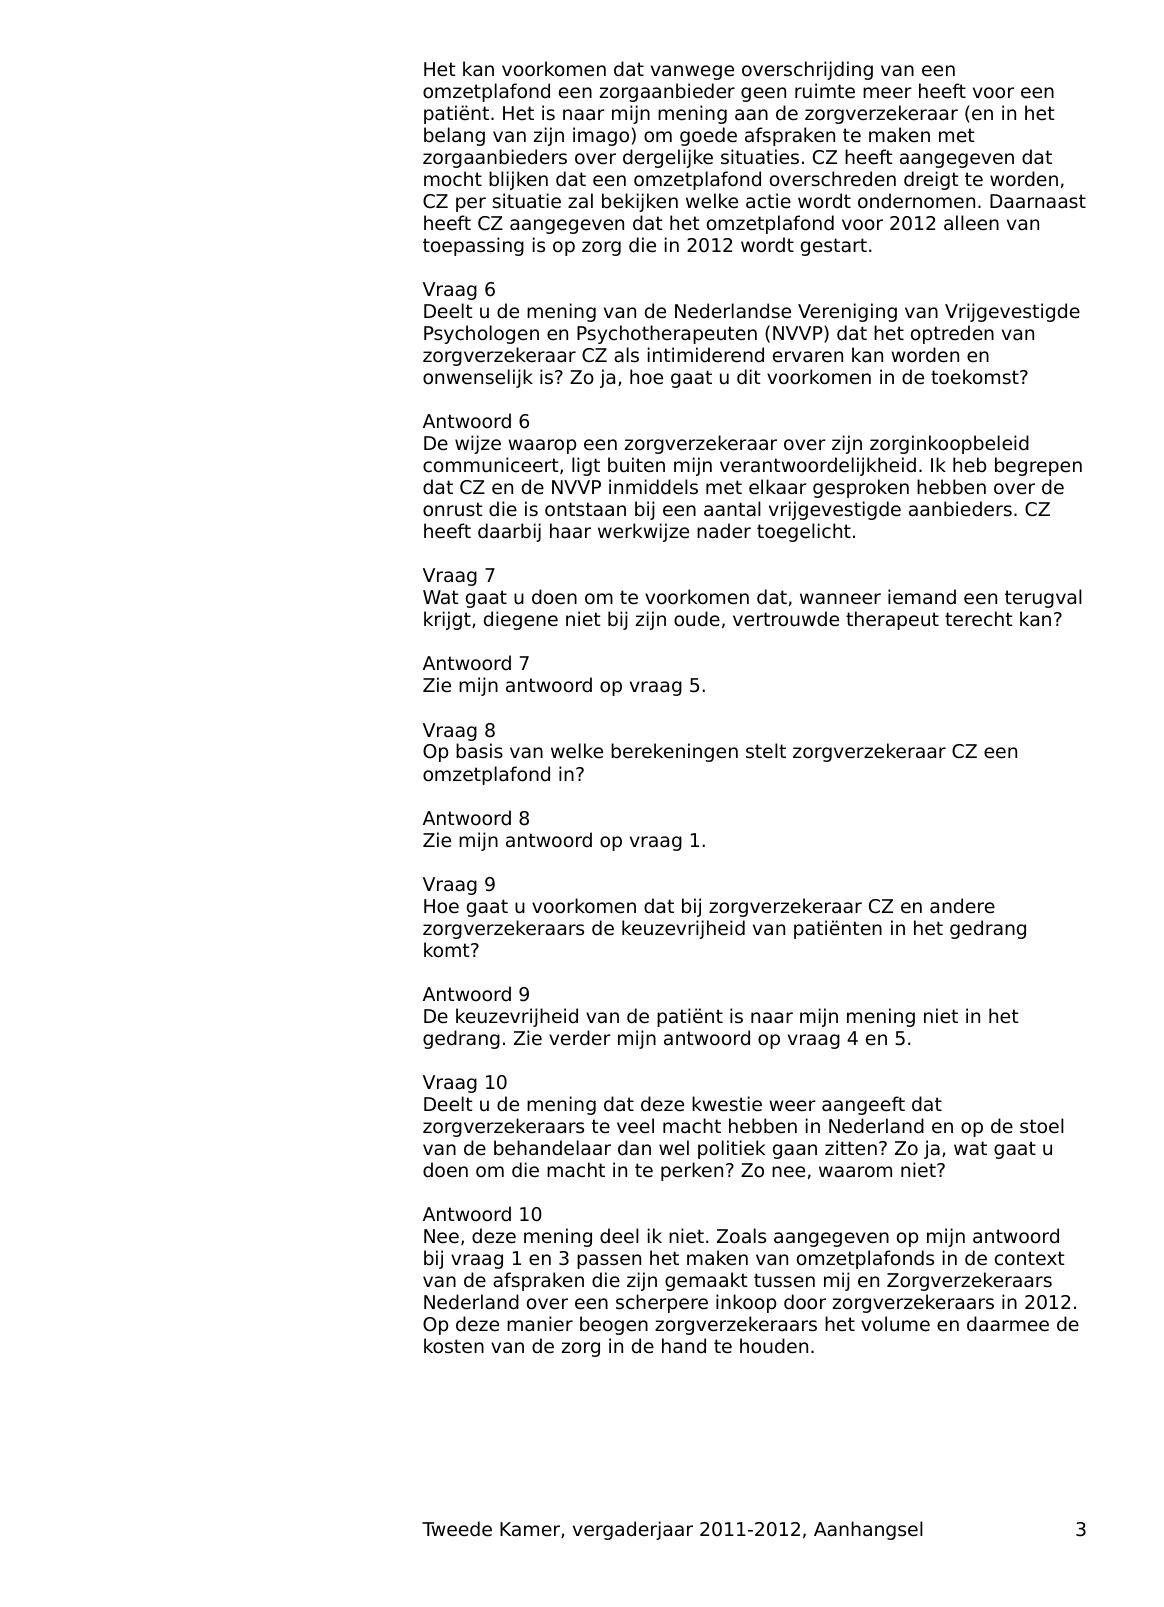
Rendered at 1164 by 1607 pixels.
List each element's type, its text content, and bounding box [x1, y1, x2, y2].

text Antwoord 9 [422, 984, 1087, 1006]
text Antwoord 8 [422, 808, 1087, 829]
text Vraag 6 [422, 279, 1087, 301]
text De wijze waarop een zorgverzekeraar over zijn zorginkoopbeleid communiceert, ligt buiten mijn verantwoordelijkheid. Ik heb begrepen dat CZ en de NVVP inmiddels met elkaar gesproken hebben over de onrust die is ontstaan bij een aantal vrijgevestigde aanbieders. CZ heeft daarbij haar werkwijze nader toegelicht. [422, 433, 1087, 543]
text Hoe gaat u voorkomen dat bij zorgverzekeraar CZ en andere zorgverzekeraars de keuzevrijheid van patiënten in het gedrang komt? [422, 896, 1087, 962]
text Zie mijn antwoord op vraag 5. [422, 675, 1087, 697]
text Vraag 7 [422, 565, 1087, 587]
text Zie mijn antwoord op vraag 1. [422, 829, 1087, 852]
text De keuzevrijheid van de patiënt is naar mijn mening niet in het gedrang. Zie verder mijn antwoord op vraag 4 en 5. [422, 1006, 1087, 1050]
text Antwoord 10 [422, 1204, 1087, 1226]
text Wat gaat u doen om te voorkomen dat, wanneer iemand een terugval krijgt, diegene niet bij zijn oude, vertrouwde therapeut terecht kan? [422, 587, 1087, 631]
text Vraag 9 [422, 874, 1087, 896]
text Het kan voorkomen dat vanwege overschrijding van een omzetplafond een zorgaanbieder geen ruimte meer heeft voor een patiënt. Het is naar mijn mening aan de zorgverzekeraar (en in het belang van zijn imago) om goede afspraken te maken met zorgaanbieders over dergelijke situaties. CZ heeft aangegeven dat mocht blijken dat een omzetplafond overschreden dreigt te worden, CZ per situatie zal bekijken welke actie wordt ondernomen. Daarnaast heeft CZ aangegeven dat het omzetplafond voor 2012 alleen van toepassing is op zorg die in 2012 wordt gestart. [422, 59, 1087, 257]
text Nee, deze mening deel ik niet. Zoals aangegeven op mijn antwoord bij vraag 1 en 3 passen het maken van omzetplafonds in de context van de afspraken die zijn gemaakt tussen mij en Zorgverzekeraars Nederland over een scherpere inkoop door zorgverzekeraars in 2012. Op deze manier beogen zorgverzekeraars het volume en daarmee de kosten van de zorg in de hand te houden. [422, 1226, 1087, 1358]
text Op basis van welke berekeningen stelt zorgverzekeraar CZ een omzetplafond in? [422, 741, 1087, 785]
text Antwoord 7 [422, 653, 1087, 675]
text Vraag 8 [422, 719, 1087, 741]
text Antwoord 6 [422, 411, 1087, 433]
text Deelt u de mening dat deze kwestie weer aangeeft dat zorgverzekeraars te veel macht hebben in Nederland en op de stoel van de behandelaar dan wel politiek gaan zitten? Zo ja, wat gaat u doen om die macht in te perken? Zo nee, waarom niet? [422, 1094, 1087, 1182]
text Vraag 10 [422, 1072, 1087, 1094]
text Deelt u de mening van de Nederlandse Vereniging van Vrijgevestigde Psychologen en Psychotherapeuten (NVVP) dat het optreden van zorgverzekeraar CZ als intimiderend ervaren kan worden en onwenselijk is? Zo ja, hoe gaat u dit voorkomen in de toekomst? [422, 301, 1087, 389]
